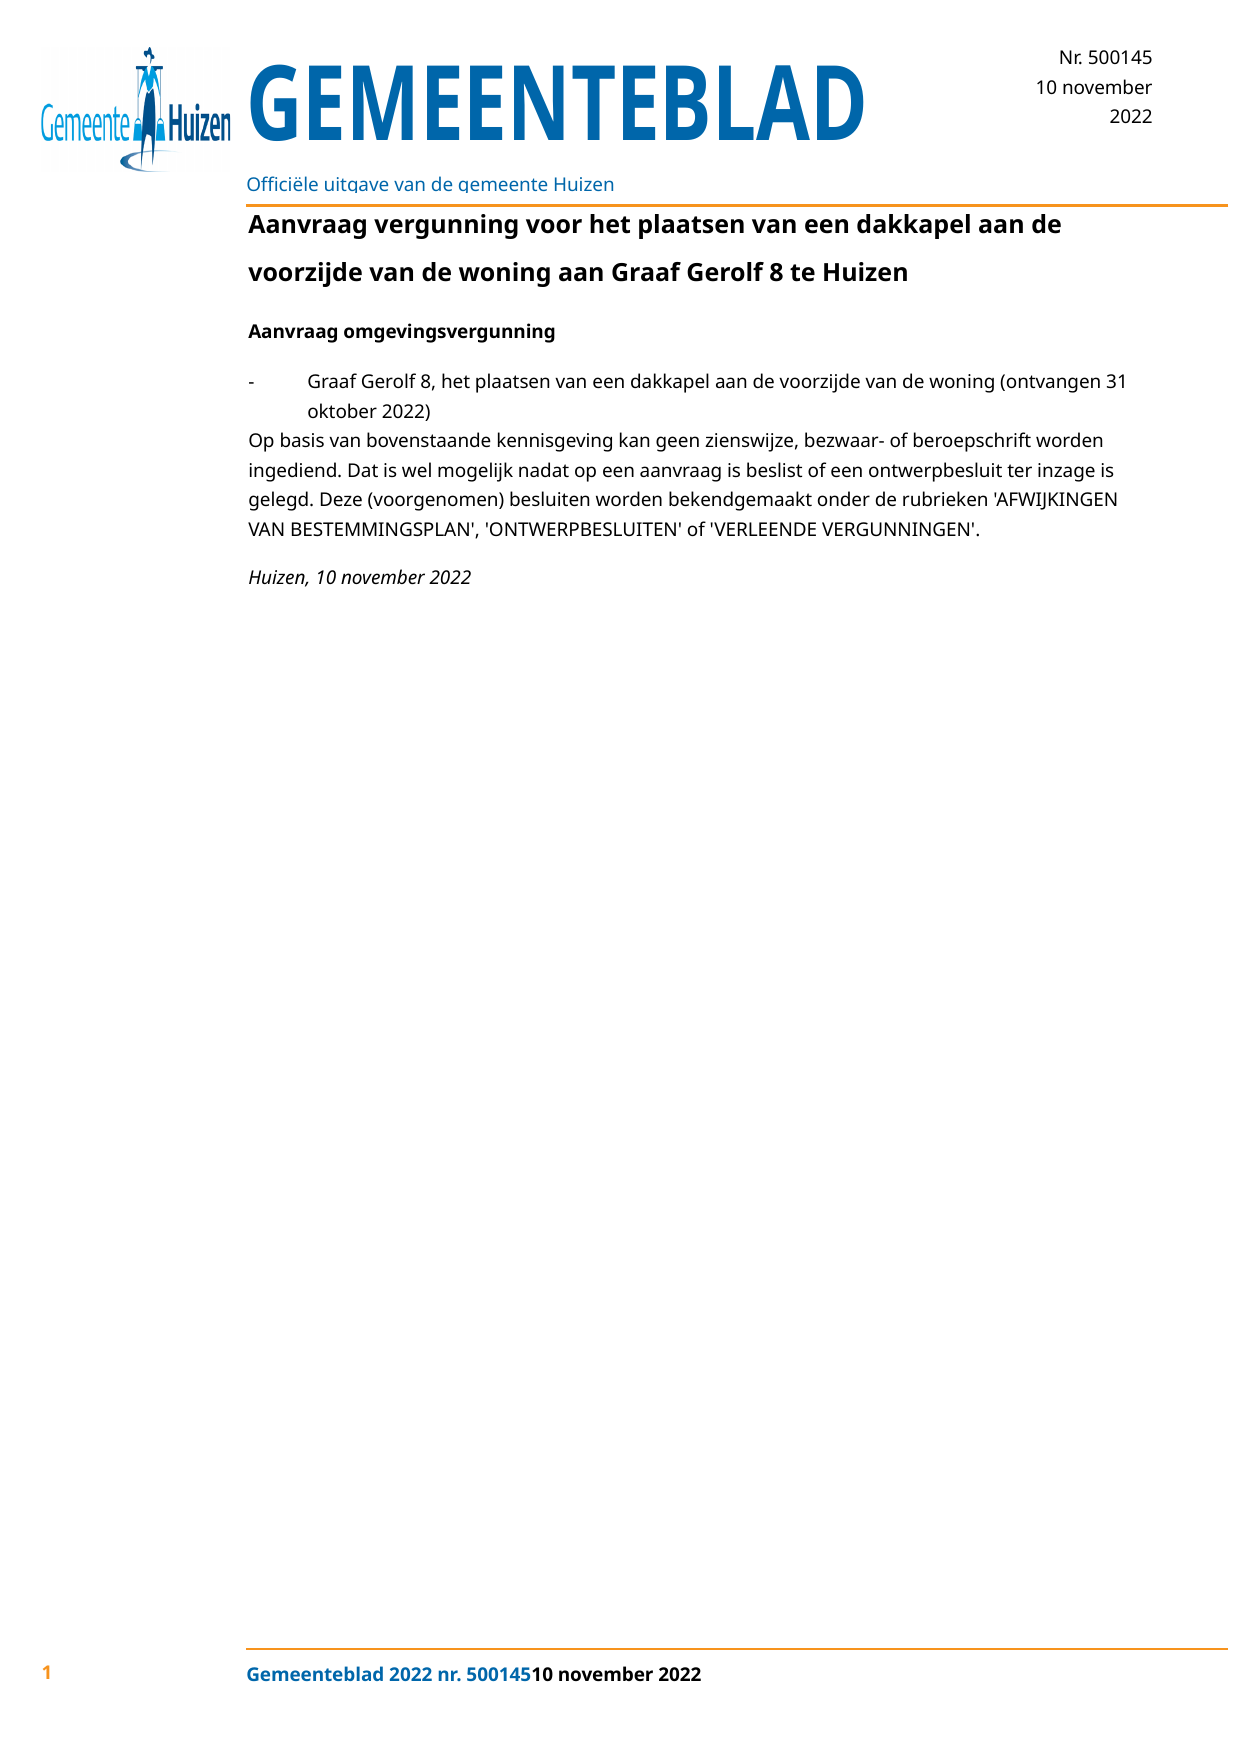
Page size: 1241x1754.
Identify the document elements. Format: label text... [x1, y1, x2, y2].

text Aanvraag omgevingsvergunning [248, 318, 1152, 344]
list Graaf Gerolf 8, het plaatsen van een dakkapel aan de voorzijde van de woning (ontvangen 31 oktober 2022) [248, 368, 1152, 424]
text Aanvraag vergunning voor het plaatsen van een dakkapel aan de voorzijde van de woning aan Graaf Gerolf 8 te Huizen [248, 207, 1152, 288]
picture [41, 47, 231, 172]
text Huizen, 10 november 2022 [248, 564, 1152, 590]
text Op basis van bovenstaande kennisgeving kan geen zienswijze, bezwaar- of beroepschrift worden ingediend. Dat is wel mogelijk nadat op een aanvraag is beslist of een ontwerpbesluit ter inzage is gelegd. Deze (voorgenomen) besluiten worden bekendgemaakt onder de rubrieken 'AFWIJKINGEN VAN BESTEMMINGSPLAN', 'ONTWERPBESLUITEN' of 'VERLEENDE VERGUNNINGEN'. [248, 427, 1152, 542]
